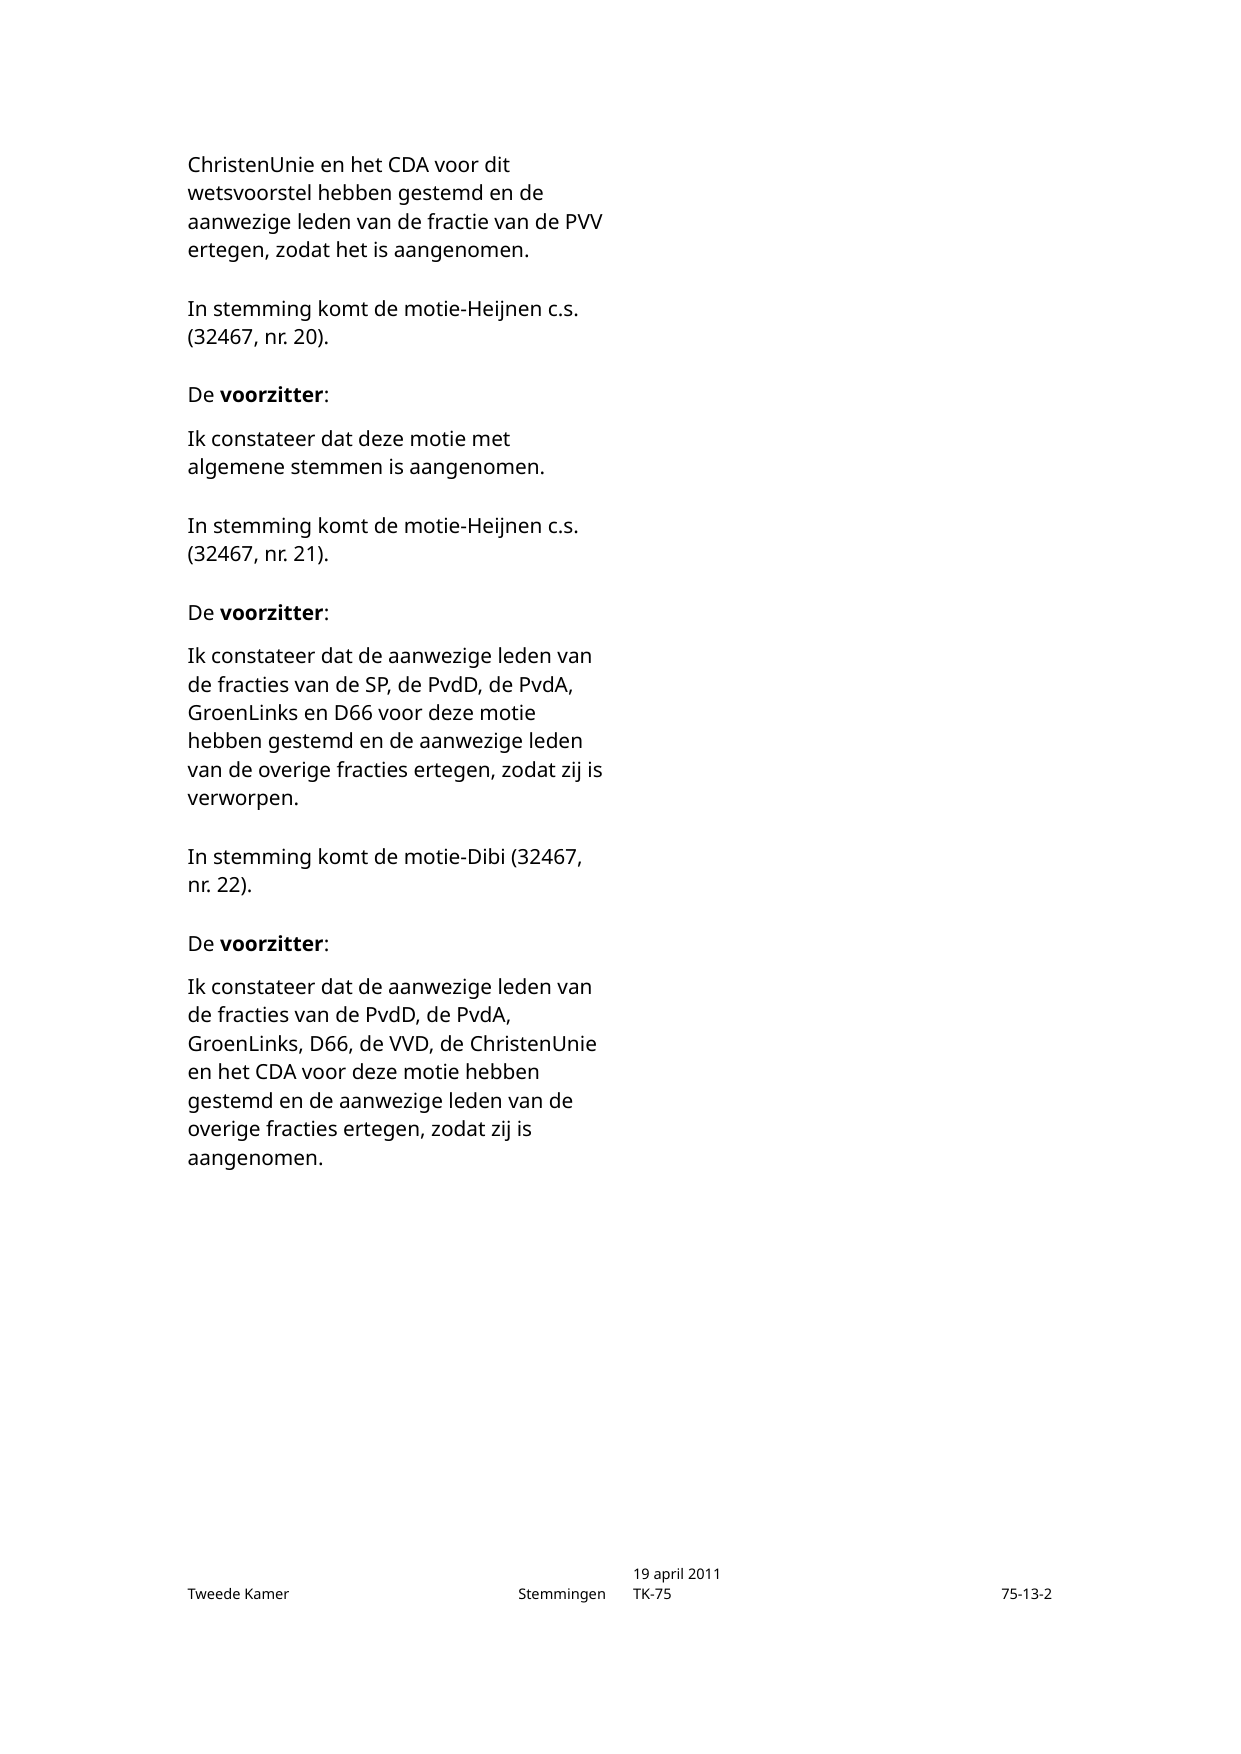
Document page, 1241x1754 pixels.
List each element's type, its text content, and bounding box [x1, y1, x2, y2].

text ChristenUnie en het CDA voor dit wetsvoorstel hebben gestemd en de aanwezige leden van de fractie van de PVV ertegen, zodat het is aangenomen. [187, 150, 605, 264]
text Ik constateer dat deze motie met algemene stemmen is aangenomen. [187, 424, 605, 481]
text In stemming komt de motie-Dibi (32467, nr. 22). [187, 842, 605, 899]
text Ik constateer dat de aanwezige leden van de fracties van de SP, de PvdD, de PvdA, GroenLinks en D66 voor deze motie hebben gestemd en de aanwezige leden van de overige fracties ertegen, zodat zij is verworpen. [187, 641, 605, 812]
text Ik constateer dat de aanwezige leden van de fracties van de PvdD, de PvdA, GroenLinks, D66, de VVD, de ChristenUnie en het CDA voor deze motie hebben gestemd en de aanwezige leden van de overige fracties ertegen, zodat zij is aangenomen. [187, 972, 605, 1171]
text De voorzitter: [187, 929, 605, 957]
text De voorzitter: [187, 598, 605, 626]
text De voorzitter: [187, 381, 605, 409]
text In stemming komt de motie-Heijnen c.s. (32467, nr. 20). [187, 294, 605, 351]
text In stemming komt de motie-Heijnen c.s. (32467, nr. 21). [187, 511, 605, 568]
